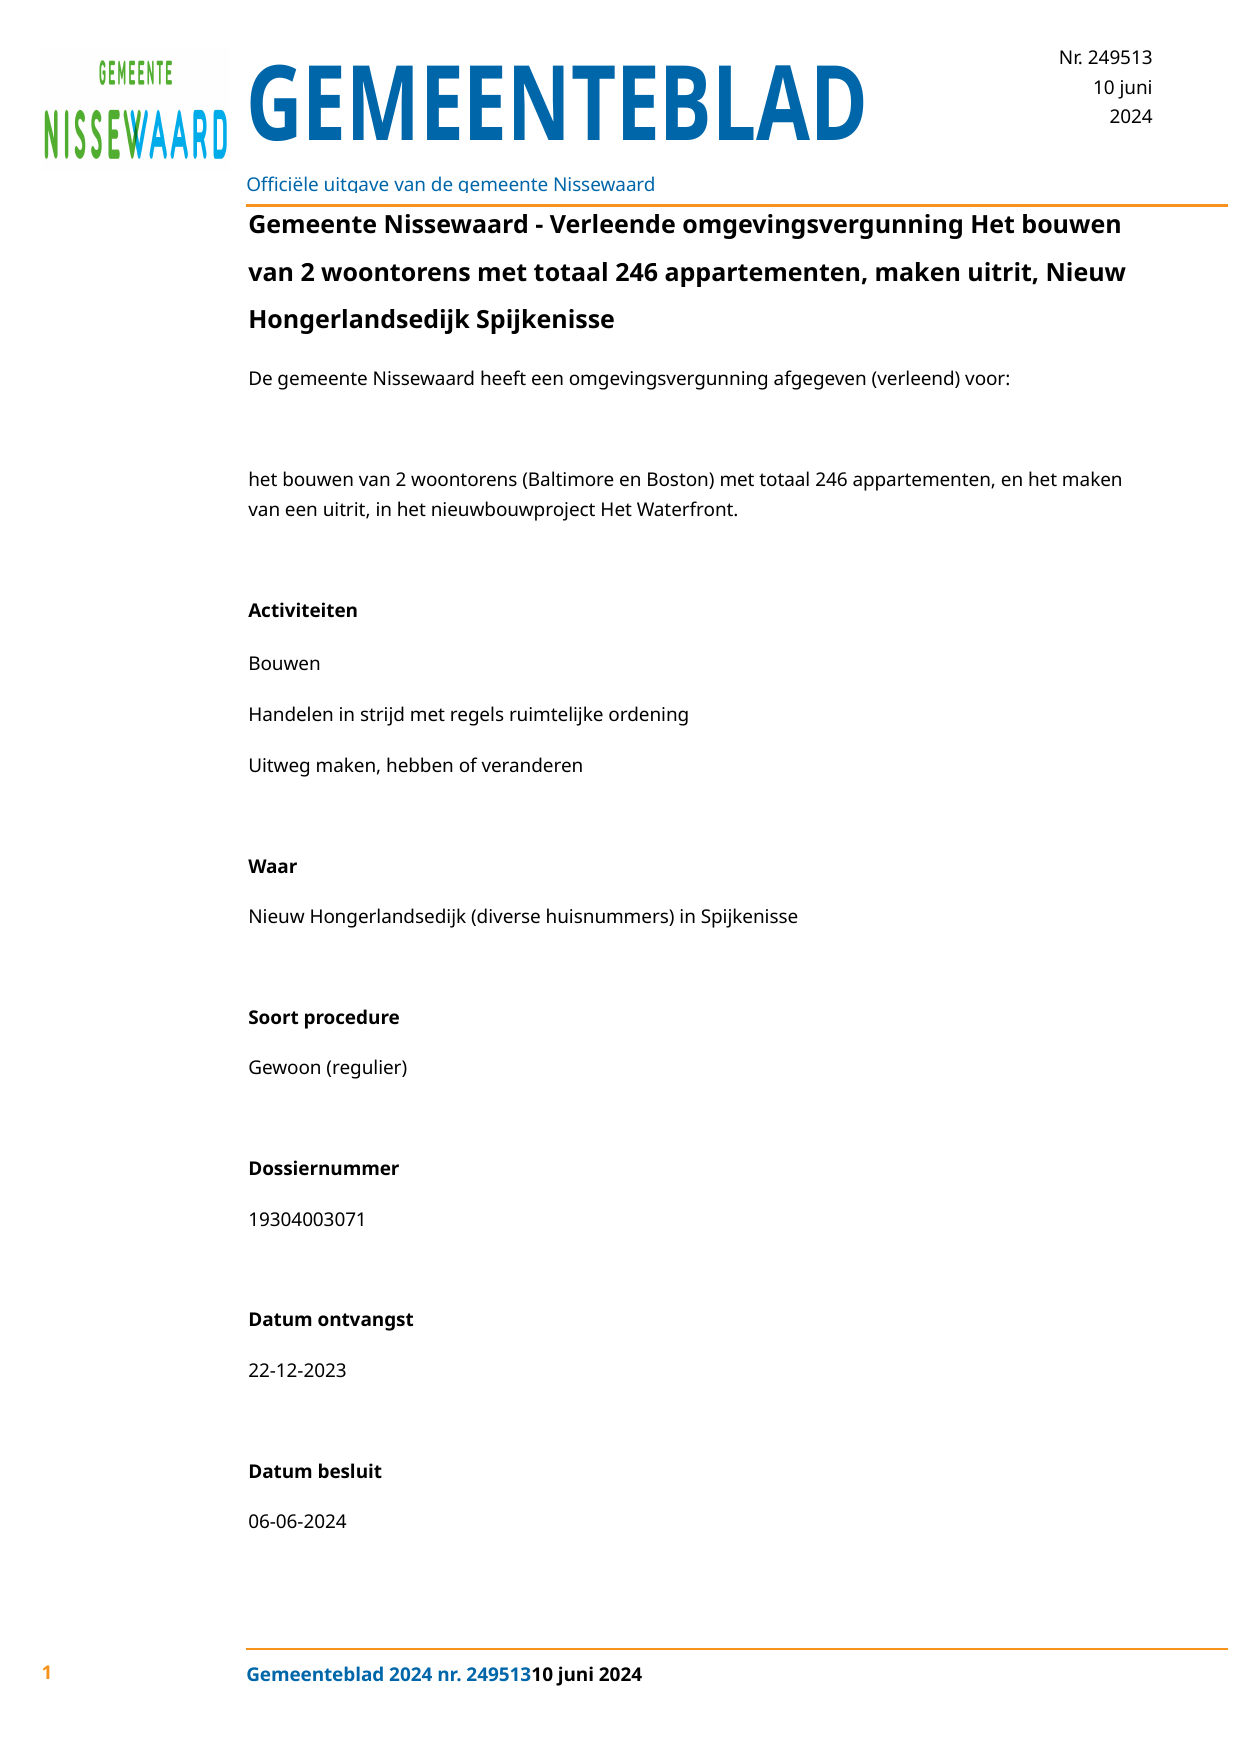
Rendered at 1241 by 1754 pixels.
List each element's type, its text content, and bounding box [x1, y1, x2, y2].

picture [41, 47, 231, 172]
text Activiteiten [248, 597, 1152, 622]
text ﻿Bouwen [248, 647, 1152, 676]
text Soort procedure [248, 1004, 1152, 1030]
text De gemeente Nissewaard heeft een omgevingsvergunning afgegeven (verleend) voor: [248, 366, 1152, 391]
text Waar [248, 853, 1152, 878]
text Datum besluit [248, 1458, 1152, 1483]
text 22-12-2023 [248, 1357, 1152, 1383]
text Handelen in strijd met regels ruimtelijke ordening [248, 702, 1152, 727]
text Uitweg maken, hebben of veranderen [248, 752, 1152, 778]
text Gewoon (regulier) [248, 1054, 1152, 1080]
text het bouwen van 2 woontorens (Baltimore en Boston) met totaal 246 appartementen, en het maken van een uitrit, in het nieuwbouwproject Het Waterfront. [248, 466, 1152, 522]
text Dossiernummer [248, 1155, 1152, 1181]
text 06-06-2024 [248, 1508, 1152, 1534]
text Gemeente Nissewaard - Verleende omgevingsvergunning Het bouwen van 2 woontorens met totaal 246 appartementen, maken uitrit, Nieuw Hongerlandsedijk Spijkenisse [248, 207, 1152, 336]
text 19304003071 [248, 1206, 1152, 1231]
text Nieuw Hongerlandsedijk (diverse huisnummers) in Spijkenisse [248, 903, 1152, 929]
text Datum ontvangst [248, 1307, 1152, 1332]
